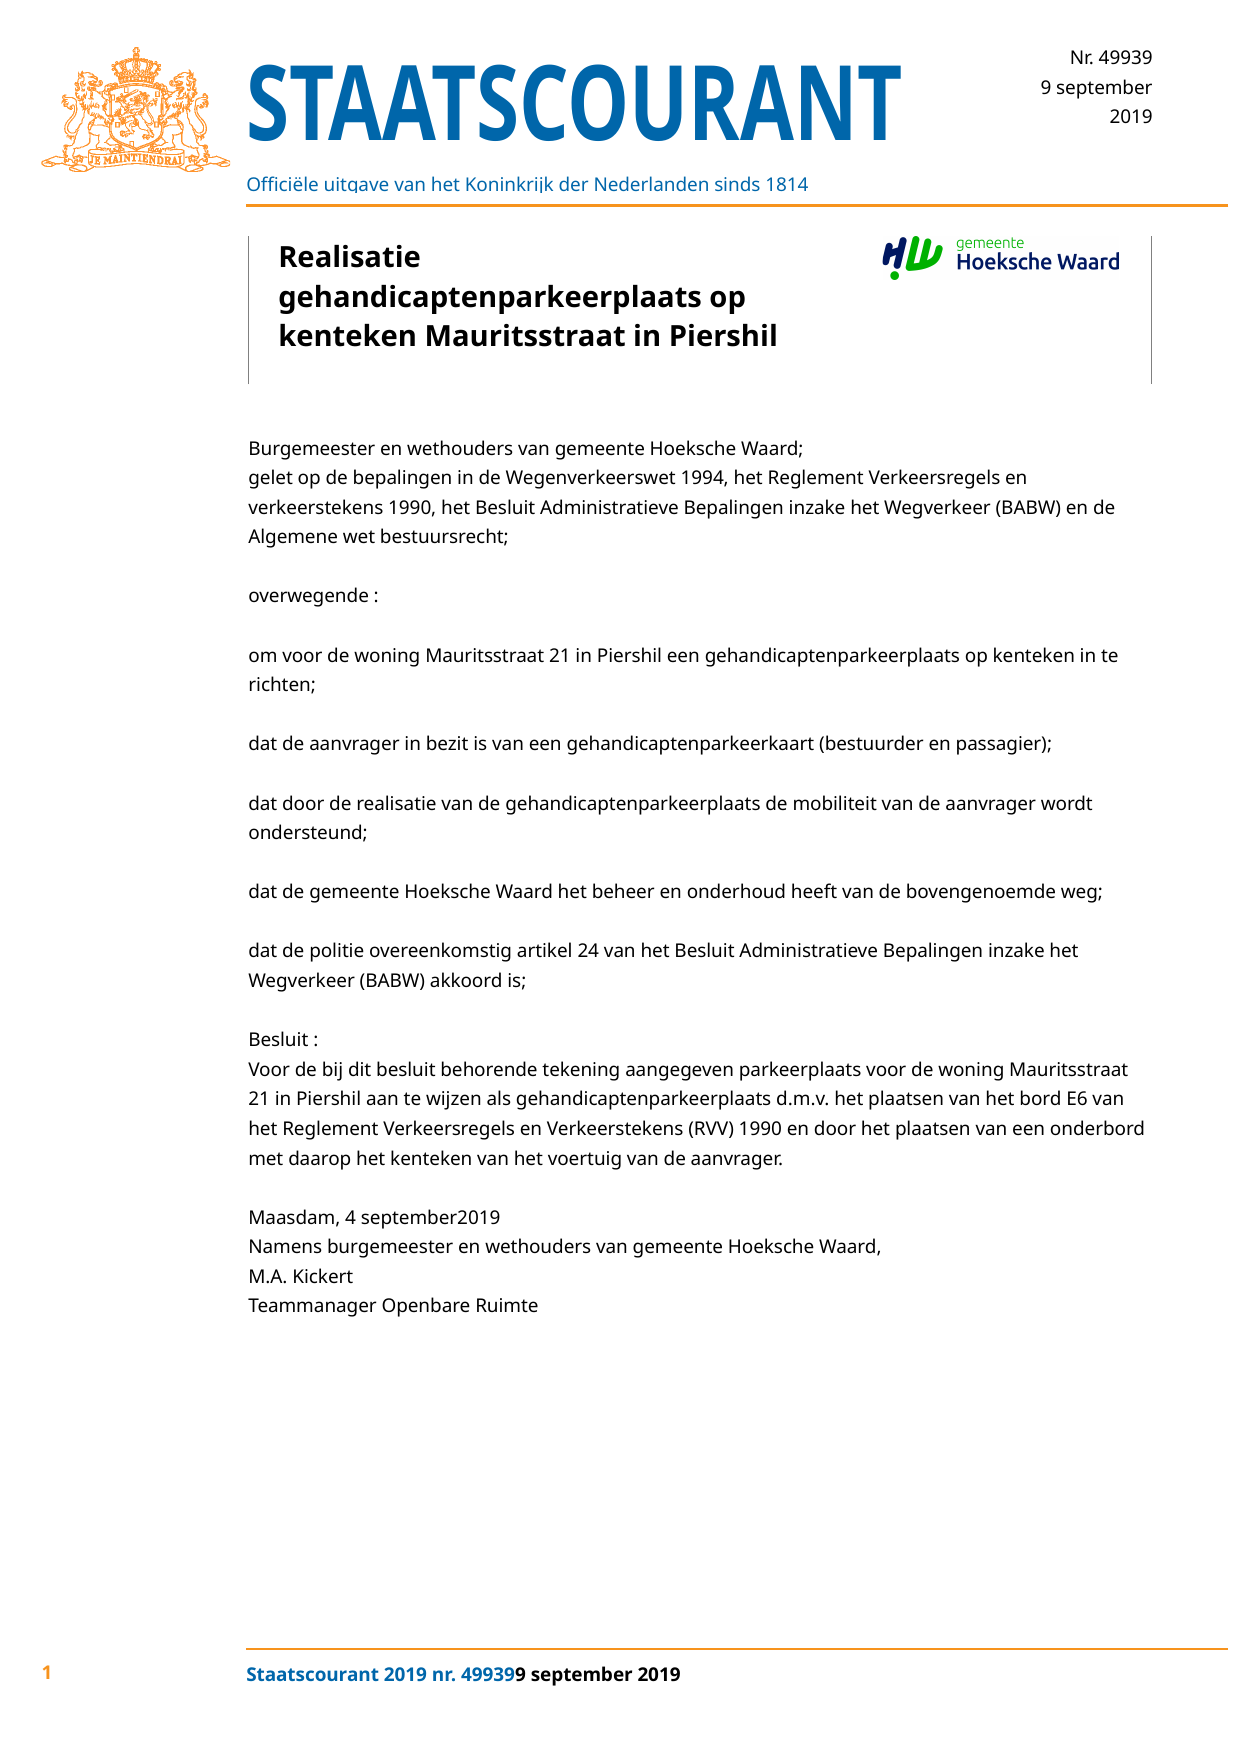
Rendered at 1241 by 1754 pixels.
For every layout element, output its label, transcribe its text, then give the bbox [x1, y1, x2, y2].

text Voor de bij dit besluit behorende tekening aangegeven parkeerplaats voor de woning Mauritsstraat 21 in Piershil aan te wijzen als gehandicaptenparkeerplaats d.m.v. het plaatsen van het bord E6 van het Reglement Verkeersregels en Verkeerstekens (RVV) 1990 en door het plaatsen van een onderbord met daarop het kenteken van het voertuig van de aanvrager. [248, 1056, 1152, 1170]
text dat de politie overeenkomstig artikel 24 van het Besluit Administratieve Bepalingen inzake het Wegverkeer (BABW) akkoord is; [248, 938, 1152, 993]
text Maasdam, 4 september2019 [248, 1204, 1152, 1229]
text Besluit : [248, 1026, 1152, 1052]
text dat de gemeente Hoeksche Waard het beheer en onderhoud heeft van de bovengenoemde weg; [248, 878, 1152, 904]
picture [41, 47, 231, 172]
text Teammanager Openbare Ruimte [248, 1293, 1152, 1318]
picture [882, 236, 1119, 280]
text M.A. Kickert [248, 1263, 1152, 1289]
table_header [850, 236, 1151, 384]
text dat door de realisatie van de gehandicaptenparkeerplaats de mobiliteit van de aanvrager wordt ondersteund; [248, 790, 1152, 845]
text Namens burgemeester en wethouders van gemeente Hoeksche Waard, [248, 1233, 1152, 1259]
text om voor de woning Mauritsstraat 21 in Piershil een gehandicaptenparkeerplaats op kenteken in te richten; [248, 642, 1152, 697]
text gelet op de bepalingen in de Wegenverkeerswet 1994, het Reglement Verkeersregels en verkeerstekens 1990, het Besluit Administratieve Bepalingen inzake het Wegverkeer (BABW) en de Algemene wet bestuursrecht; [248, 464, 1152, 549]
text overwegende : [248, 583, 1152, 608]
text Burgemeester en wethouders van gemeente Hoeksche Waard; [248, 435, 1152, 460]
table_header Realisatie gehandicaptenparkeerplaats op kenteken Mauritsstraat in Piershil [249, 236, 850, 384]
text dat de aanvrager in bezit is van een gehandicaptenparkeerkaart (bestuurder en passagier); [248, 731, 1152, 756]
